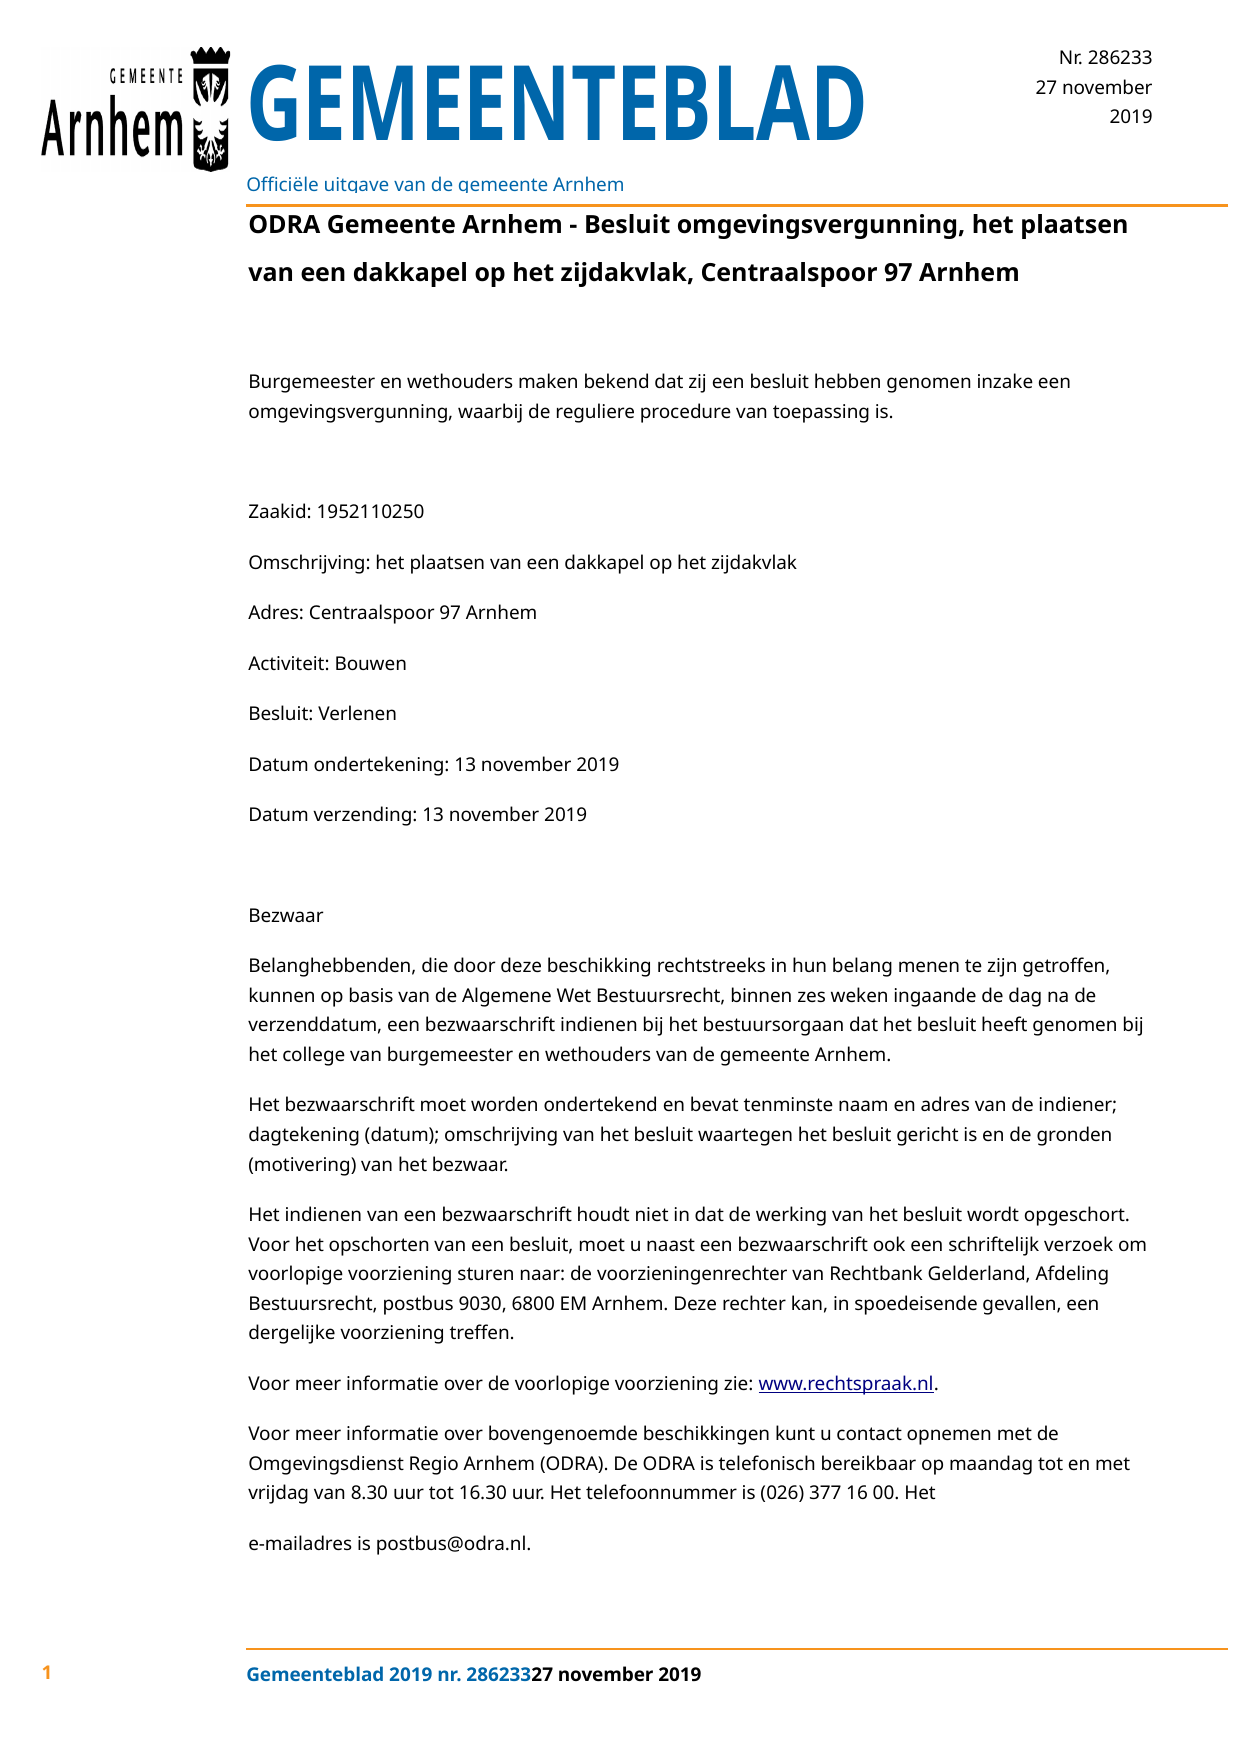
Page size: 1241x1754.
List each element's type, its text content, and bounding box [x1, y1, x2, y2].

text Bezwaar [248, 902, 1152, 928]
picture [41, 47, 231, 172]
text Datum verzending: 13 november 2019 [248, 801, 1152, 827]
text Belanghebbenden, die door deze beschikking rechtstreeks in hun belang menen te zijn getroffen, kunnen op basis van de Algemene Wet Bestuursrecht, binnen zes weken ingaande de dag na de verzenddatum, een bezwaarschrift indienen bij het bestuursorgaan dat het besluit heeft genomen bij het college van burgemeester en wethouders van de gemeente Arnhem. [248, 952, 1152, 1067]
text Activiteit: Bouwen [248, 650, 1152, 676]
text Burgemeester en wethouders maken bekend dat zij een besluit hebben genomen inzake een omgevingsvergunning, waarbij de reguliere procedure van toepassing is. [248, 368, 1152, 424]
text ODRA Gemeente Arnhem - Besluit omgevingsvergunning, het plaatsen van een dakkapel op het zijdakvlak, Centraalspoor 97 Arnhem [248, 207, 1152, 288]
text Het bezwaarschrift moet worden ondertekend en bevat tenminste naam en adres van de indiener; dagtekening (datum); omschrijving van het besluit waartegen het besluit gericht is en de gronden (motivering) van het bezwaar. [248, 1092, 1152, 1177]
text Voor meer informatie over bovengenoemde beschikkingen kunt u contact opnemen met de Omgevingsdienst Regio Arnhem (ODRA). De ODRA is telefonisch bereikbaar op maandag tot en met vrijdag van 8.30 uur tot 16.30 uur. Het telefoonnummer is (026) 377 16 00. Het [248, 1420, 1152, 1505]
text Voor meer informatie over de voorlopige voorziening zie: www.rechtspraak.nl. [248, 1370, 1152, 1396]
text e-mailadres is postbus@odra.nl. [248, 1530, 1152, 1556]
text Besluit: Verlenen [248, 700, 1152, 726]
text Zaakid: 1952110250 [248, 499, 1152, 524]
text Adres: Centraalspoor 97 Arnhem [248, 599, 1152, 625]
text Het indienen van een bezwaarschrift houdt niet in dat de werking van het besluit wordt opgeschort. Voor het opschorten van een besluit, moet u naast een bezwaarschrift ook een schriftelijk verzoek om voorlopige voorziening sturen naar: de voorzieningenrechter van Rechtbank Gelderland, Afdeling Bestuursrecht, postbus 9030, 6800 EM Arnhem. Deze rechter kan, in spoedeisende gevallen, een dergelijke voorziening treffen. [248, 1201, 1152, 1345]
text Datum ondertekening: 13 november 2019 [248, 751, 1152, 777]
text Omschrijving: het plaatsen van een dakkapel op het zijdakvlak [248, 549, 1152, 575]
